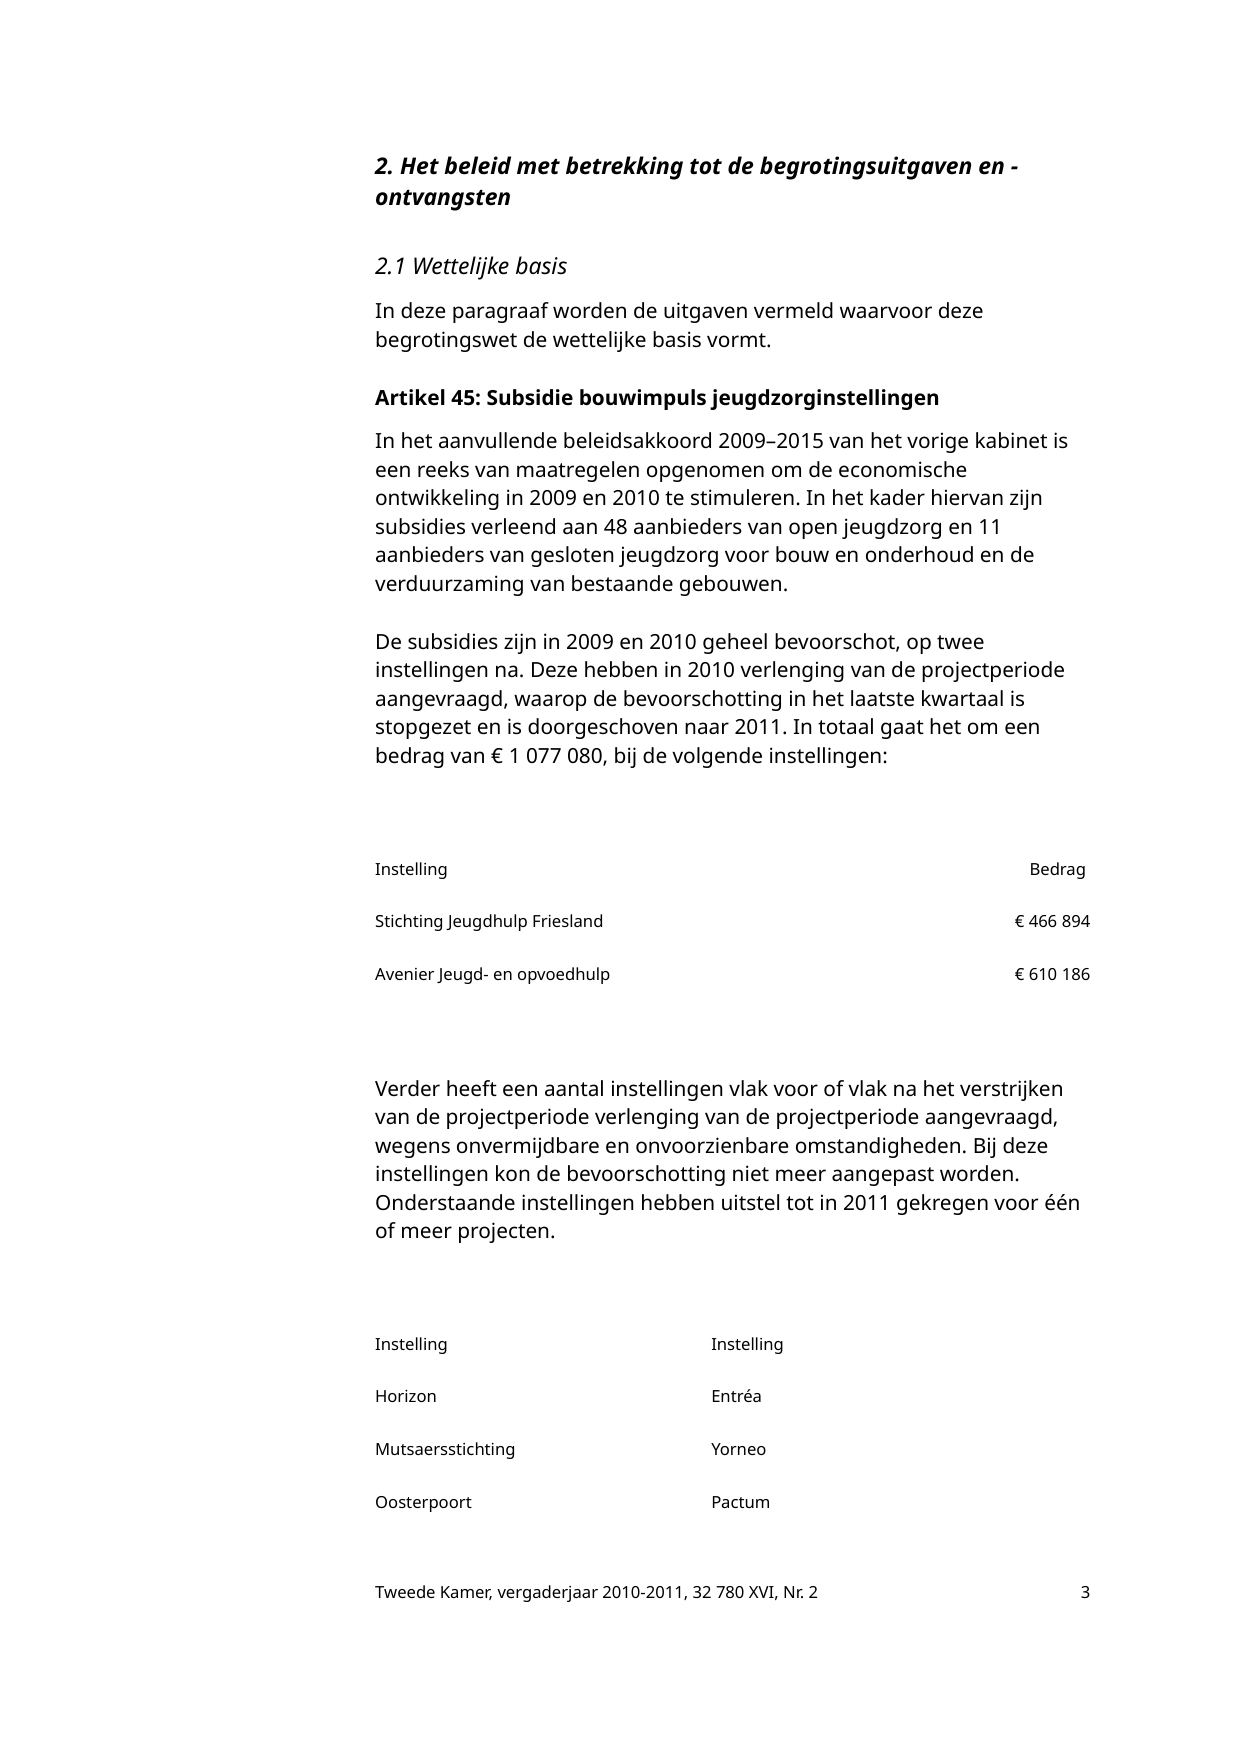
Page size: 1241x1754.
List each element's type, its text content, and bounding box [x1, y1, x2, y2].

text In het aanvullende beleidsakkoord 2009–2015 van het vorige kabinet is een reeks van maatregelen opgenomen om de economische ontwikkeling in 2009 en 2010 te stimuleren. In het kader hiervan zijn subsidies verleend aan 48 aanbieders van open jeugdzorg en 11 aanbieders van gesloten jeugdzorg voor bouw en onderhoud en de verduurzaming van bestaande gebouwen. [375, 427, 1090, 597]
text In deze paragraaf worden de uitgaven vermeld waarvoor deze begrotingswet de wettelijke basis vormt. [375, 296, 1090, 353]
table_header Bedrag [947, 857, 1090, 910]
table_cell € 466 894 [947, 910, 1090, 963]
text Verder heeft een aantal instellingen vlak voor of vlak na het verstrijken van de projectperiode verlenging van de projectperiode aangevraagd, wegens onvermijdbare en onvoorzienbare omstandigheden. Bij deze instellingen kon de bevoorschotting niet meer aangepast worden. Onderstaande instellingen hebben uitstel tot in 2011 gekregen voor één of meer projecten. [375, 1074, 1090, 1244]
table_header Instelling [375, 1333, 711, 1385]
subtitle 2. Het beleid met betrekking tot de begrotingsuitgaven en -ontvangsten [375, 150, 1090, 212]
table_header Instelling [711, 1333, 1090, 1385]
table_cell Avenier Jeugd- en opvoedhulp [375, 963, 947, 1015]
table_cell Entréa [711, 1385, 1090, 1438]
subtitle 2.1 Wettelijke basis [375, 250, 1090, 281]
text Artikel 45: Subsidie bouwimpuls jeugdzorginstellingen [375, 383, 1090, 412]
table_header Instelling [375, 857, 947, 910]
table_cell Yorneo [711, 1438, 1090, 1491]
table_cell Pactum [711, 1491, 1090, 1513]
table_cell Mutsaersstichting [375, 1438, 711, 1491]
table_cell Stichting Jeugdhulp Friesland [375, 910, 947, 963]
table_cell Horizon [375, 1385, 711, 1438]
table_cell Oosterpoort [375, 1491, 711, 1513]
table_cell € 610 186 [947, 963, 1090, 1015]
text De subsidies zijn in 2009 en 2010 geheel bevoorschot, op twee instellingen na. Deze hebben in 2010 verlenging van de projectperiode aangevraagd, waarop de bevoorschotting in het laatste kwartaal is stopgezet en is doorgeschoven naar 2011. In totaal gaat het om een bedrag van € 1 077 080, bij de volgende instellingen: [375, 627, 1090, 769]
